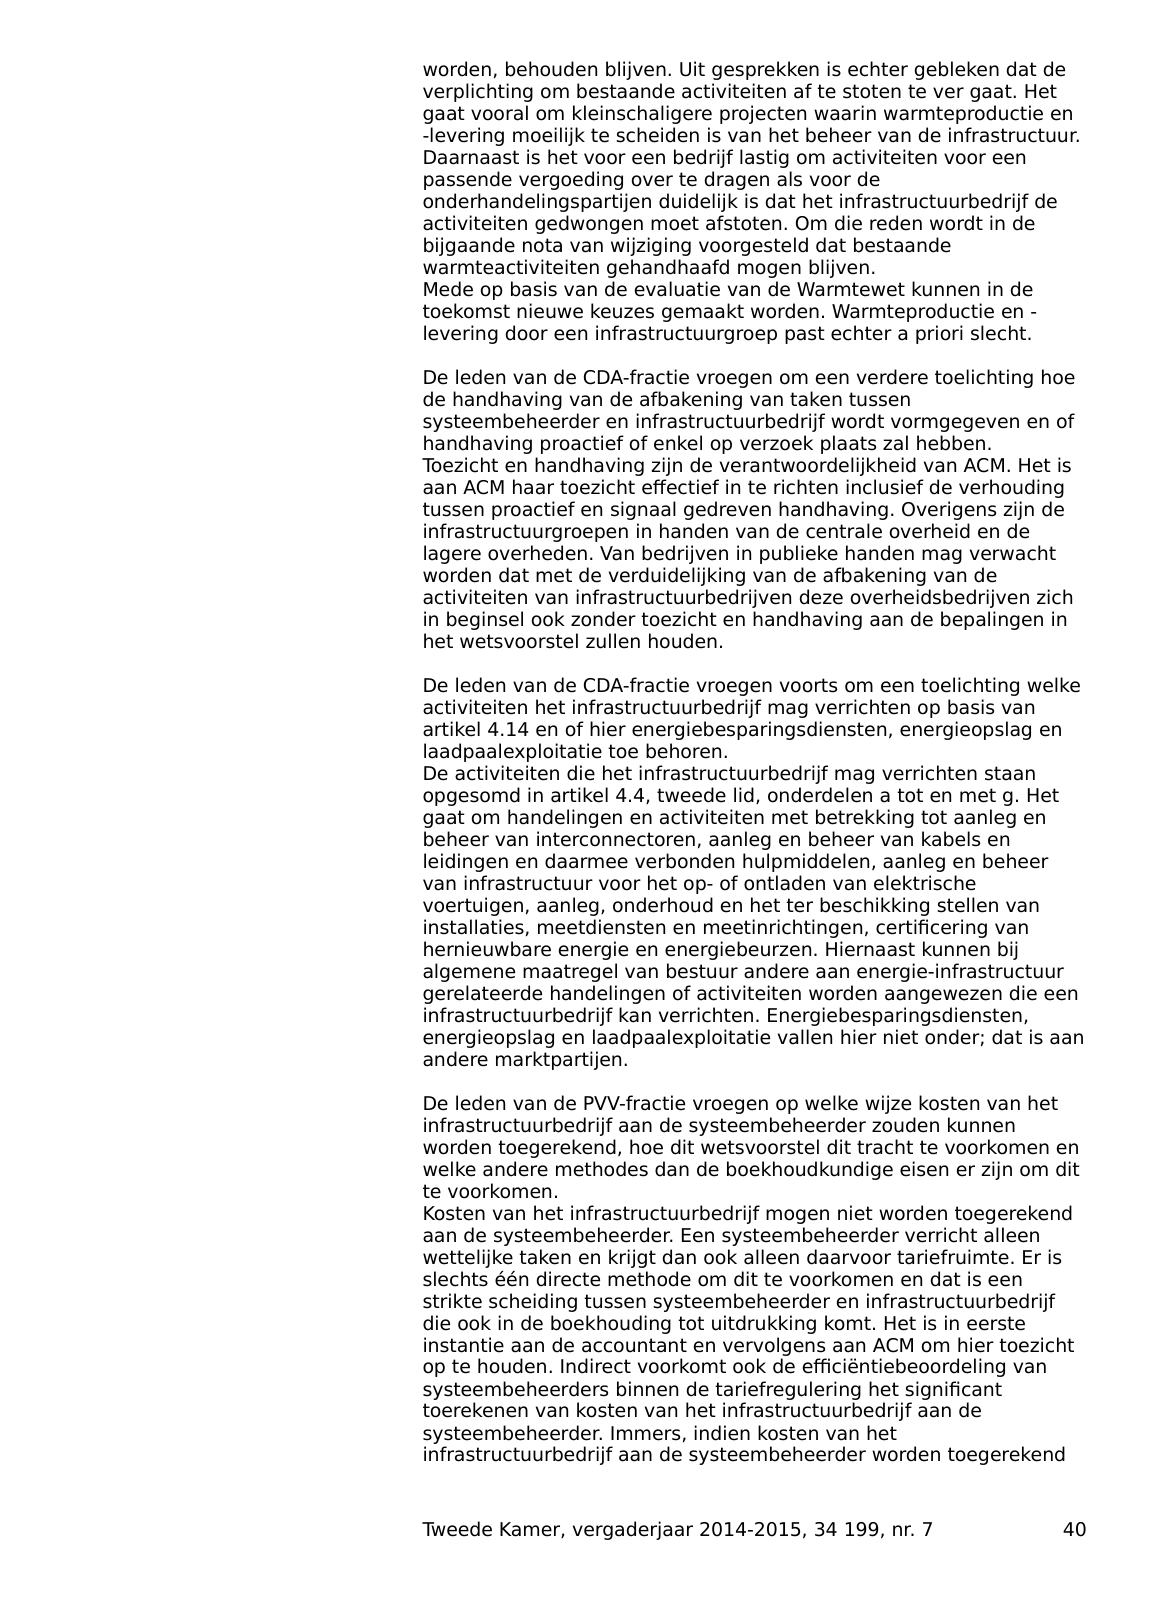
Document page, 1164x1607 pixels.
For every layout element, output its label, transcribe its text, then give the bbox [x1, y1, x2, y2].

text De activiteiten die het infrastructuurbedrijf mag verrichten staan opgesomd in artikel 4.4, tweede lid, onderdelen a tot en met g. Het gaat om handelingen en activiteiten met betrekking tot aanleg en beheer van interconnectoren, aanleg en beheer van kabels en leidingen en daarmee verbonden hulpmiddelen, aanleg en beheer van infrastructuur voor het op- of ontladen van elektrische voertuigen, aanleg, onderhoud en het ter beschikking stellen van installaties, meetdiensten en meetinrichtingen, certificering van hernieuwbare energie en energiebeurzen. Hiernaast kunnen bij algemene maatregel van bestuur andere aan energie-infrastructuur gerelateerde handelingen of activiteiten worden aangewezen die een infrastructuurbedrijf kan verrichten. Energiebesparingsdiensten, energieopslag en laadpaalexploitatie vallen hier niet onder; dat is aan andere marktpartijen. [422, 763, 1087, 1071]
text worden, behouden blijven. Uit gesprekken is echter gebleken dat de verplichting om bestaande activiteiten af te stoten te ver gaat. Het gaat vooral om kleinschaligere projecten waarin warmteproductie en -levering moeilijk te scheiden is van het beheer van de infrastructuur. Daarnaast is het voor een bedrijf lastig om activiteiten voor een passende vergoeding over te dragen als voor de onderhandelingspartijen duidelijk is dat het infrastructuurbedrijf de activiteiten gedwongen moet afstoten. Om die reden wordt in de bijgaande nota van wijziging voorgesteld dat bestaande warmteactiviteiten gehandhaafd mogen blijven. [422, 59, 1087, 279]
text Mede op basis van de evaluatie van de Warmtewet kunnen in de toekomst nieuwe keuzes gemaakt worden. Warmteproductie en -levering door een infrastructuurgroep past echter a priori slecht. [422, 279, 1087, 345]
text De leden van de CDA-fractie vroegen om een verdere toelichting hoe de handhaving van de afbakening van taken tussen systeembeheerder en infrastructuurbedrijf wordt vormgegeven en of handhaving proactief of enkel op verzoek plaats zal hebben. [422, 367, 1087, 455]
text Toezicht en handhaving zijn de verantwoordelijkheid van ACM. Het is aan ACM haar toezicht effectief in te richten inclusief de verhouding tussen proactief en signaal gedreven handhaving. Overigens zijn de infrastructuurgroepen in handen van de centrale overheid en de lagere overheden. Van bedrijven in publieke handen mag verwacht worden dat met de verduidelijking van de afbakening van de activiteiten van infrastructuurbedrijven deze overheidsbedrijven zich in beginsel ook zonder toezicht en handhaving aan de bepalingen in het wetsvoorstel zullen houden. [422, 455, 1087, 653]
text Kosten van het infrastructuurbedrijf mogen niet worden toegerekend aan de systeembeheerder. Een systeembeheerder verricht alleen wettelijke taken en krijgt dan ook alleen daarvoor tariefruimte. Er is slechts één directe methode om dit te voorkomen en dat is een strikte scheiding tussen systeembeheerder en infrastructuurbedrijf die ook in de boekhouding tot uitdrukking komt. Het is in eerste instantie aan de accountant en vervolgens aan ACM om hier toezicht op te houden. Indirect voorkomt ook de efficiëntiebeoordeling van systeembeheerders binnen de tariefregulering het significant toerekenen van kosten van het infrastructuurbedrijf aan de systeembeheerder. Immers, indien kosten van het infrastructuurbedrijf aan de systeembeheerder worden toegerekend [422, 1203, 1087, 1466]
text De leden van de PVV-fractie vroegen op welke wijze kosten van het infrastructuurbedrijf aan de systeembeheerder zouden kunnen worden toegerekend, hoe dit wetsvoorstel dit tracht te voorkomen en welke andere methodes dan de boekhoudkundige eisen er zijn om dit te voorkomen. [422, 1093, 1087, 1203]
text De leden van de CDA-fractie vroegen voorts om een toelichting welke activiteiten het infrastructuurbedrijf mag verrichten op basis van artikel 4.14 en of hier energiebesparingsdiensten, energieopslag en laadpaalexploitatie toe behoren. [422, 675, 1087, 763]
